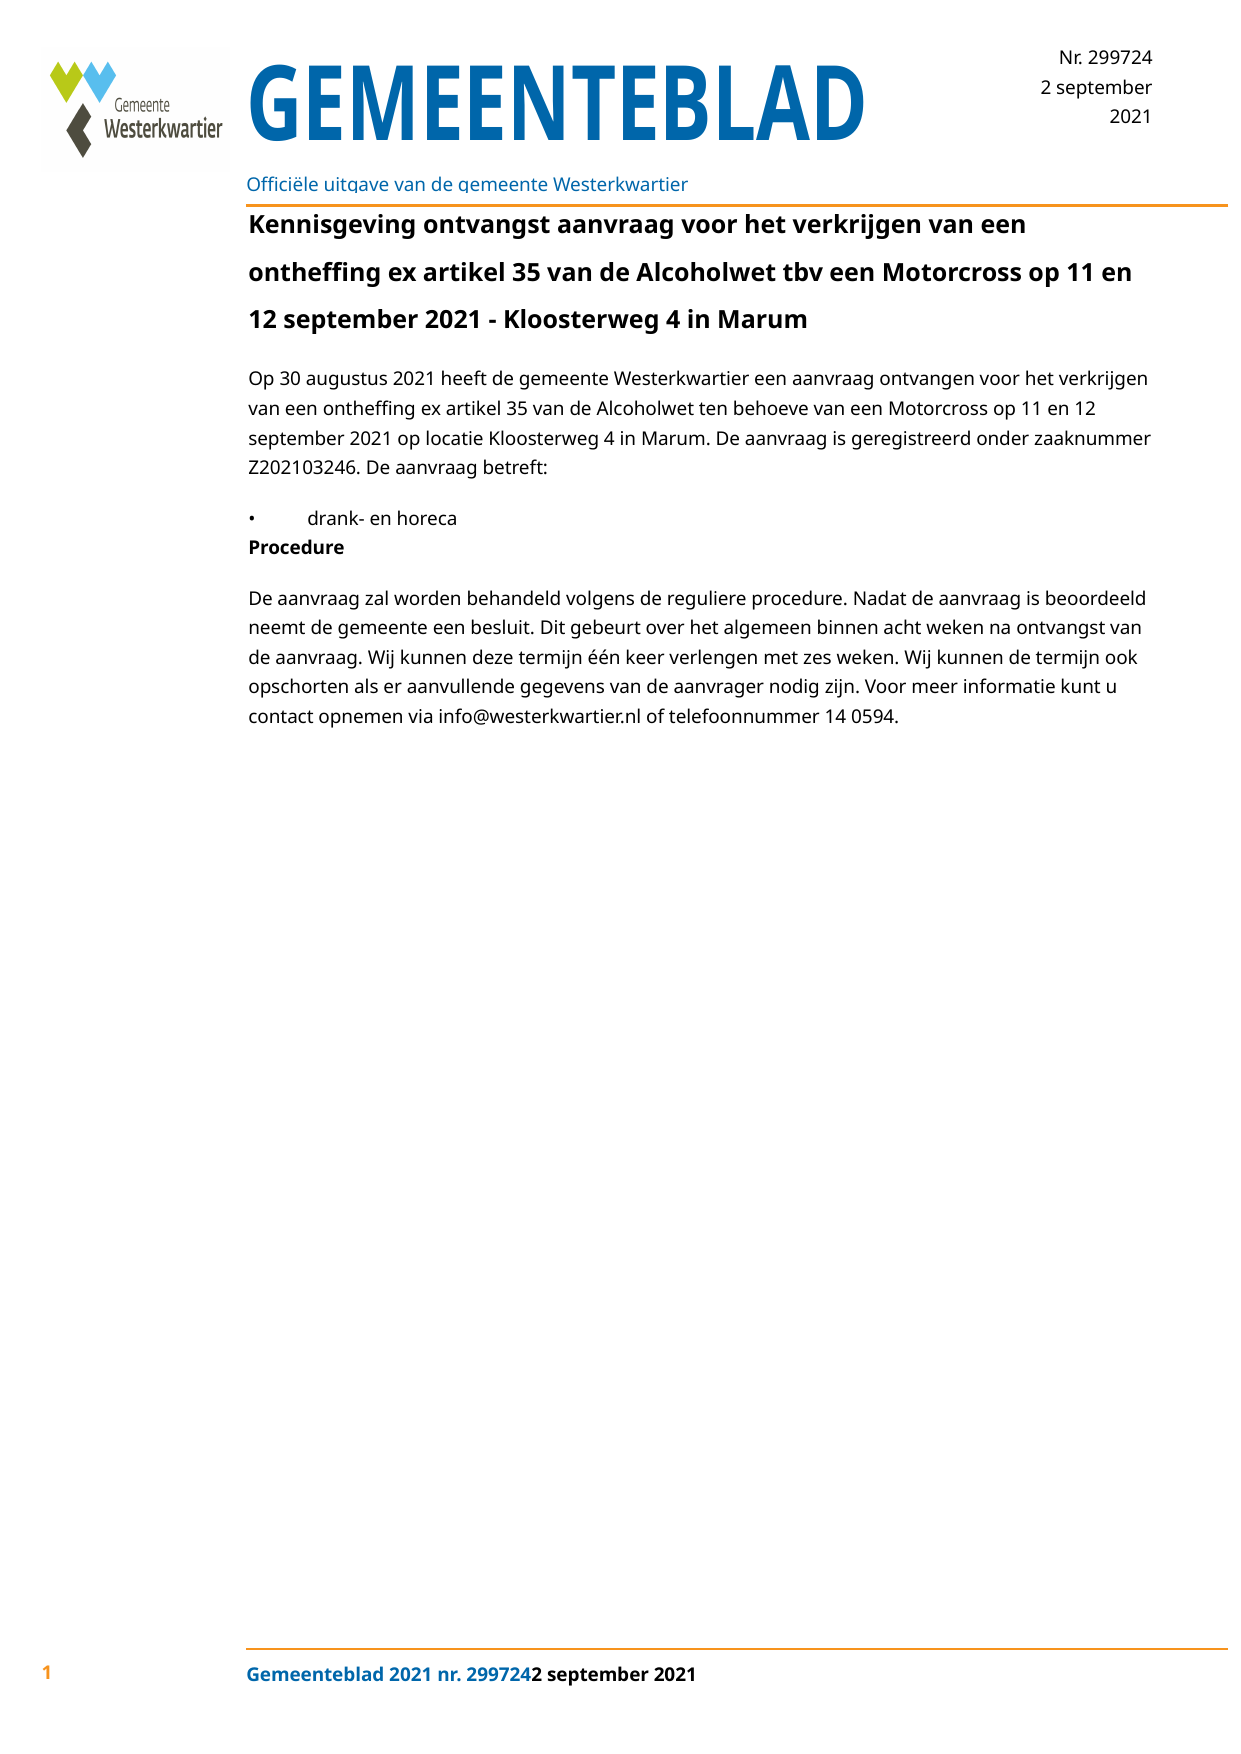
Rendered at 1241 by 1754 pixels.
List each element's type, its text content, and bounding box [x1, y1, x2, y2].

text De aanvraag zal worden behandeld volgens de reguliere procedure. Nadat de aanvraag is beoordeeld neemt de gemeente een besluit. Dit gebeurt over het algemeen binnen acht weken na ontvangst van de aanvraag. Wij kunnen deze termijn één keer verlengen met zes weken. Wij kunnen de termijn ook opschorten als er aanvullende gegevens van de aanvrager nodig zijn. Voor meer informatie kunt u contact opnemen via info@westerkwartier.nl of telefoonnummer 14 0594. [248, 585, 1152, 729]
text Op 30 augustus 2021 heeft de gemeente Westerkwartier een aanvraag ontvangen voor het verkrijgen van een ontheffing ex artikel 35 van de Alcoholwet ten behoeve van een Motorcross op 11 en 12 september 2021 op locatie Kloosterweg 4 in Marum. De aanvraag is geregistreerd onder zaaknummer Z202103246. De aanvraag betreft: [248, 366, 1152, 480]
text Kennisgeving ontvangst aanvraag voor het verkrijgen van een ontheffing ex artikel 35 van de Alcoholwet tbv een Motorcross op 11 en 12 september 2021 - Kloosterweg 4 in Marum [248, 207, 1152, 336]
list drank- en horeca [248, 505, 1152, 530]
picture [41, 47, 231, 172]
text Procedure [248, 534, 1152, 560]
